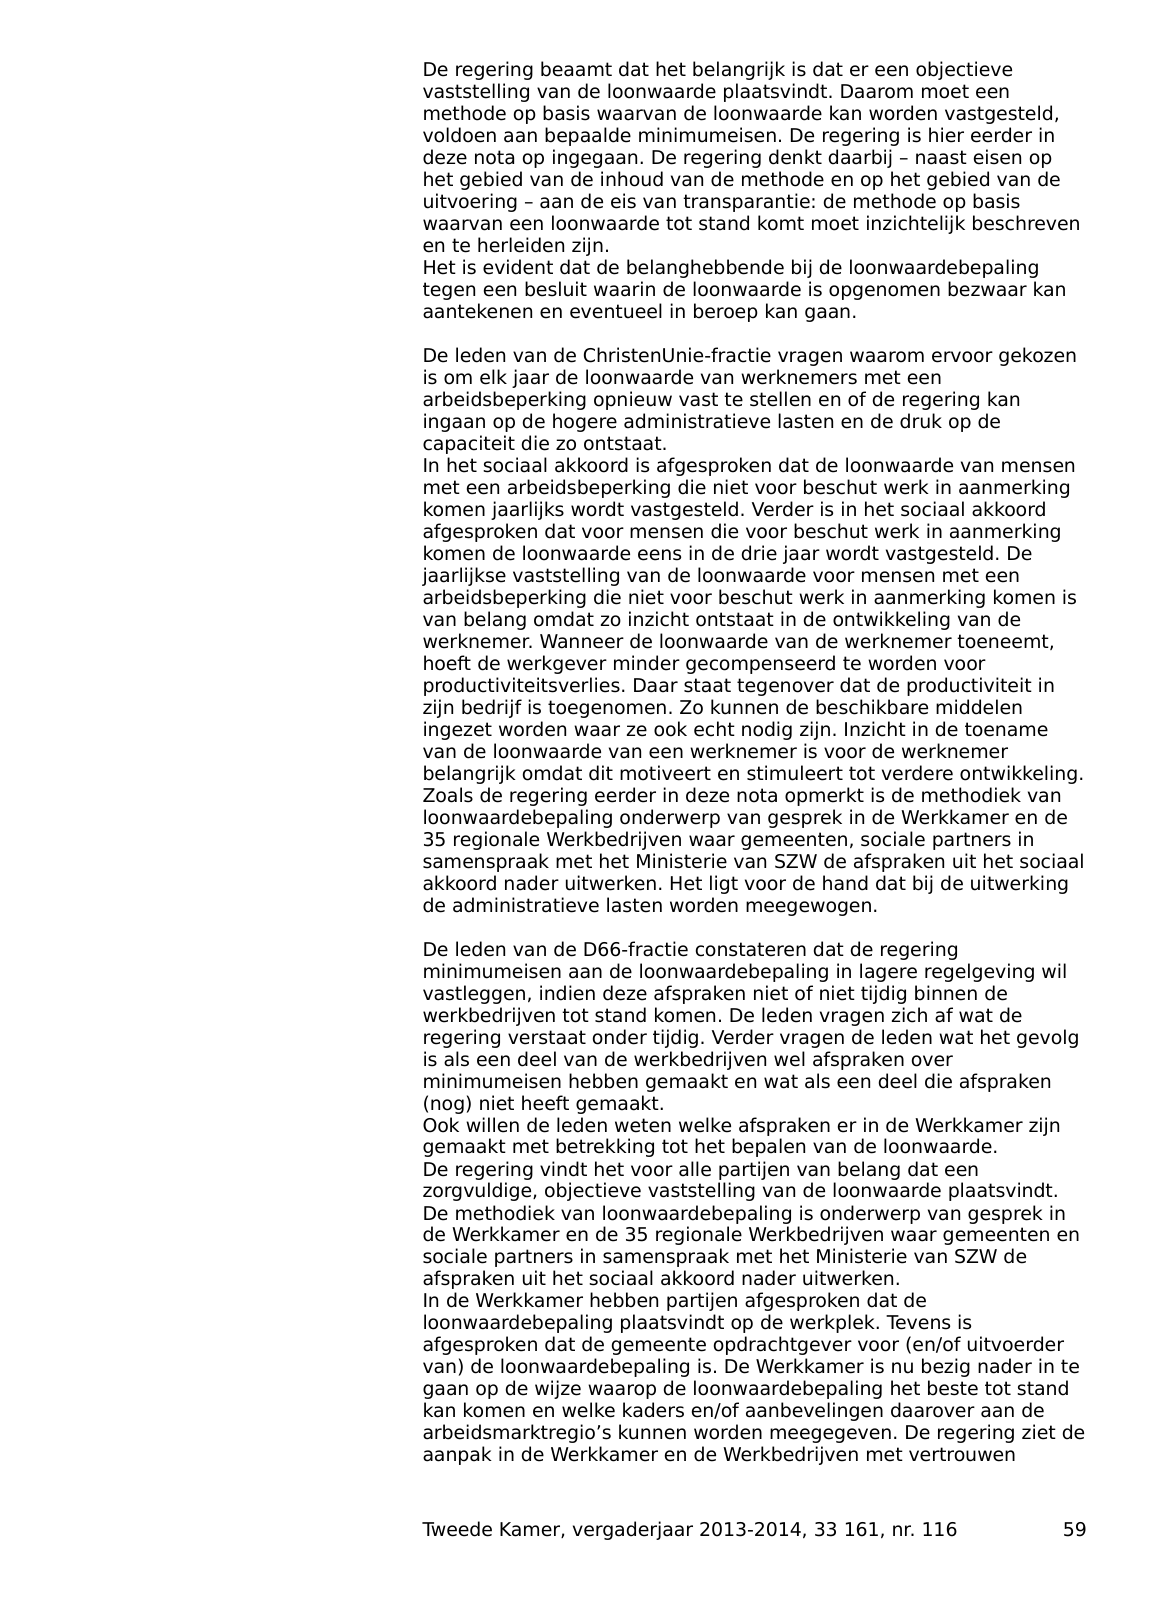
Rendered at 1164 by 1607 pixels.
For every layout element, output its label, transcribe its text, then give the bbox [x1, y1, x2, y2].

text De leden van de ChristenUnie-fractie vragen waarom ervoor gekozen is om elk jaar de loonwaarde van werknemers met een arbeidsbeperking opnieuw vast te stellen en of de regering kan ingaan op de hogere administratieve lasten en de druk op de capaciteit die zo ontstaat. [422, 345, 1087, 455]
text Het is evident dat de belanghebbende bij de loonwaardebepaling tegen een besluit waarin de loonwaarde is opgenomen bezwaar kan aantekenen en eventueel in beroep kan gaan. [422, 257, 1087, 323]
text Zoals de regering eerder in deze nota opmerkt is de methodiek van loonwaardebepaling onderwerp van gesprek in de Werkkamer en de 35 regionale Werkbedrijven waar gemeenten, sociale partners in samenspraak met het Ministerie van SZW de afspraken uit het sociaal akkoord nader uitwerken. Het ligt voor de hand dat bij de uitwerking de administratieve lasten worden meegewogen. [422, 784, 1087, 916]
text In het sociaal akkoord is afgesproken dat de loonwaarde van mensen met een arbeidsbeperking die niet voor beschut werk in aanmerking komen jaarlijks wordt vastgesteld. Verder is in het sociaal akkoord afgesproken dat voor mensen die voor beschut werk in aanmerking komen de loonwaarde eens in de drie jaar wordt vastgesteld. De jaarlijkse vaststelling van de loonwaarde voor mensen met een arbeidsbeperking die niet voor beschut werk in aanmerking komen is van belang omdat zo inzicht ontstaat in de ontwikkeling van de werknemer. Wanneer de loonwaarde van de werknemer toeneemt, hoeft de werkgever minder gecompenseerd te worden voor productiviteitsverlies. Daar staat tegenover dat de productiviteit in zijn bedrijf is toegenomen. Zo kunnen de beschikbare middelen ingezet worden waar ze ook echt nodig zijn. Inzicht in de toename van de loonwaarde van een werknemer is voor de werknemer belangrijk omdat dit motiveert en stimuleert tot verdere ontwikkeling. [422, 455, 1087, 784]
text De regering beaamt dat het belangrijk is dat er een objectieve vaststelling van de loonwaarde plaatsvindt. Daarom moet een methode op basis waarvan de loonwaarde kan worden vastgesteld, voldoen aan bepaalde minimumeisen. De regering is hier eerder in deze nota op ingegaan. De regering denkt daarbij – naast eisen op het gebied van de inhoud van de methode en op het gebied van de uitvoering – aan de eis van transparantie: de methode op basis waarvan een loonwaarde tot stand komt moet inzichtelijk beschreven en te herleiden zijn. [422, 59, 1087, 257]
text De leden van de D66-fractie constateren dat de regering minimumeisen aan de loonwaardebepaling in lagere regelgeving wil vastleggen, indien deze afspraken niet of niet tijdig binnen de werkbedrijven tot stand komen. De leden vragen zich af wat de regering verstaat onder tijdig. Verder vragen de leden wat het gevolg is als een deel van de werkbedrijven wel afspraken over minimumeisen hebben gemaakt en wat als een deel die afspraken (nog) niet heeft gemaakt. [422, 939, 1087, 1114]
text Ook willen de leden weten welke afspraken er in de Werkkamer zijn gemaakt met betrekking tot het bepalen van de loonwaarde. [422, 1114, 1087, 1158]
text In de Werkkamer hebben partijen afgesproken dat de loonwaardebepaling plaatsvindt op de werkplek. Tevens is afgesproken dat de gemeente opdrachtgever voor (en/of uitvoerder van) de loonwaardebepaling is. De Werkkamer is nu bezig nader in te gaan op de wijze waarop de loonwaardebepaling het beste tot stand kan komen en welke kaders en/of aanbevelingen daarover aan de arbeidsmarktregio’s kunnen worden meegegeven. De regering ziet de aanpak in de Werkkamer en de Werkbedrijven met vertrouwen [422, 1290, 1087, 1466]
text De regering vindt het voor alle partijen van belang dat een zorgvuldige, objectieve vaststelling van de loonwaarde plaatsvindt. De methodiek van loonwaardebepaling is onderwerp van gesprek in de Werkkamer en de 35 regionale Werkbedrijven waar gemeenten en sociale partners in samenspraak met het Ministerie van SZW de afspraken uit het sociaal akkoord nader uitwerken. [422, 1158, 1087, 1290]
